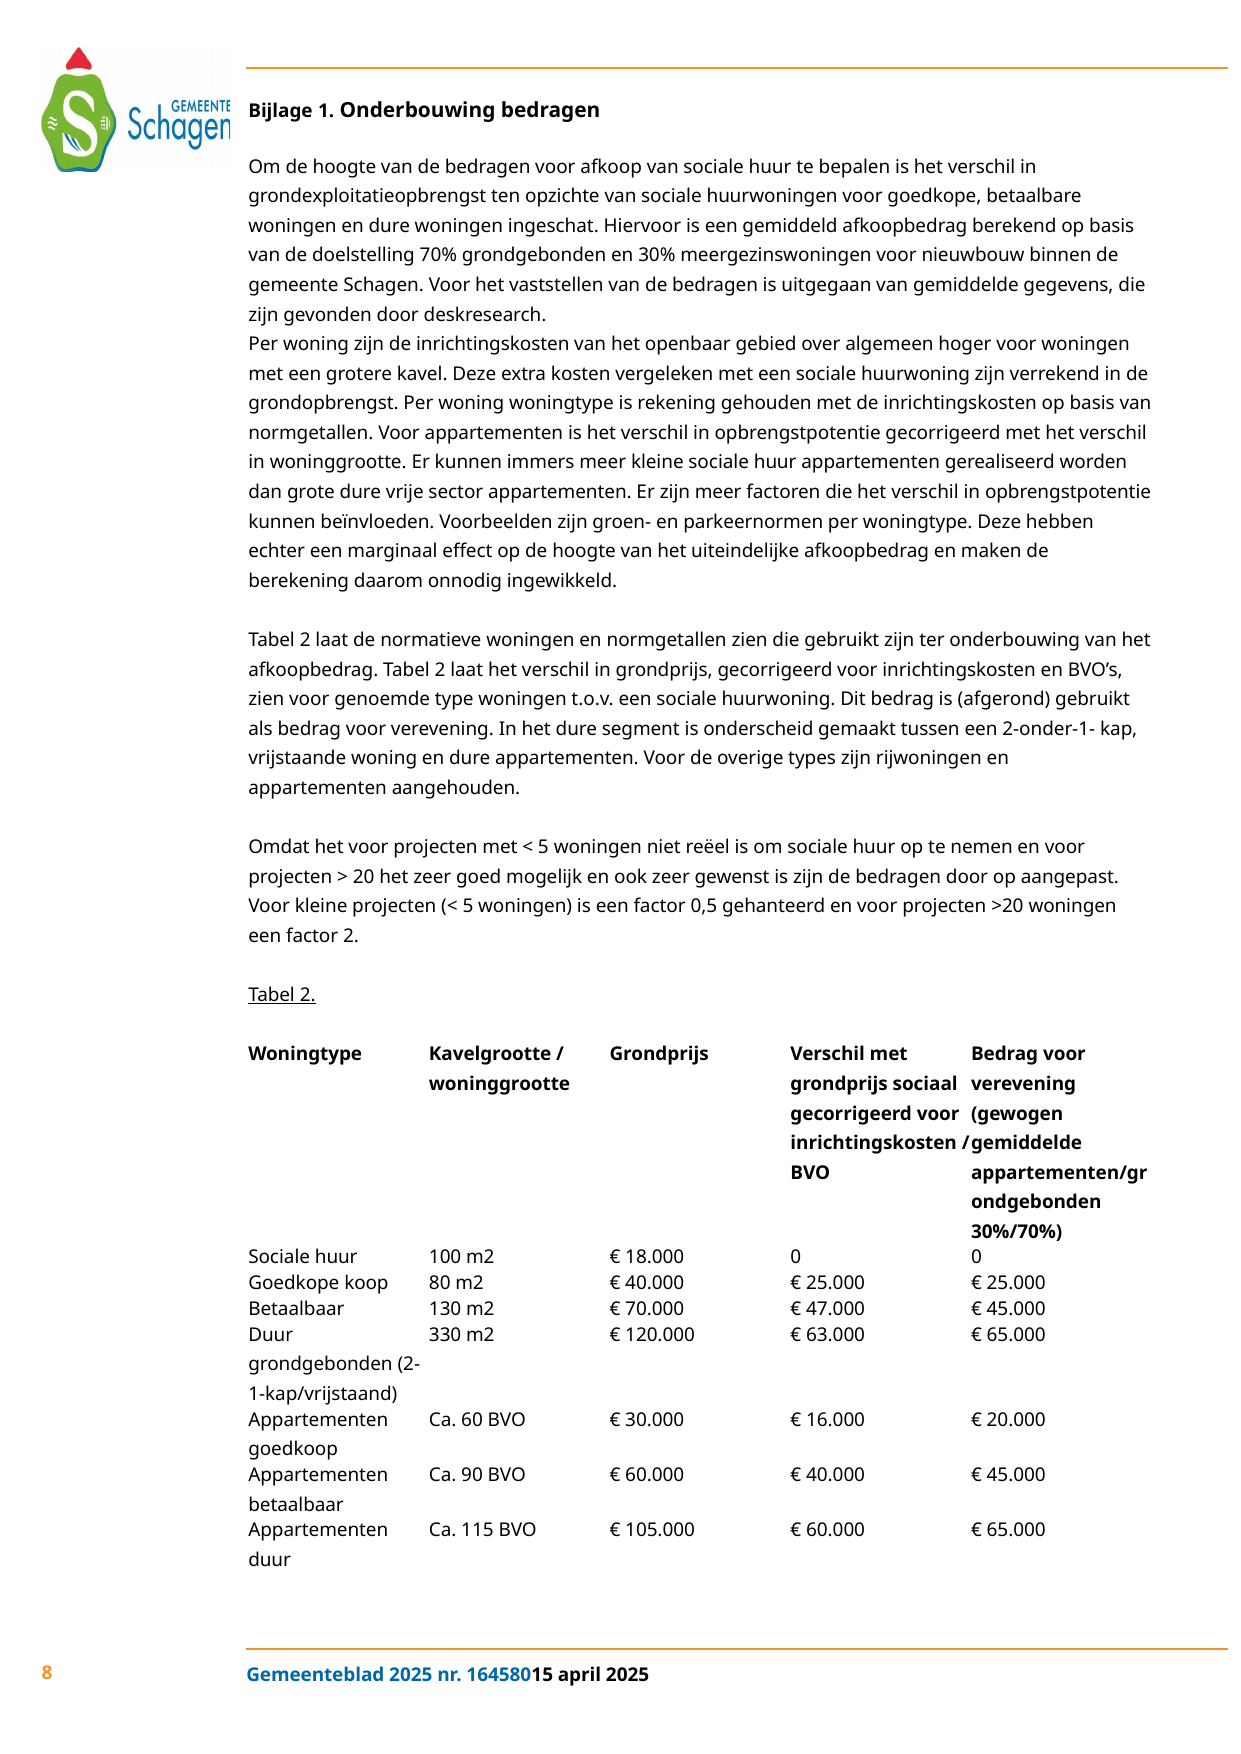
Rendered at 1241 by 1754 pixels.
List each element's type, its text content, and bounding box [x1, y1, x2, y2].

table_cell Appartementen betaalbaar [248, 1461, 429, 1516]
table_cell Ca. 60 BVO [429, 1406, 609, 1461]
table_cell Ca. 90 BVO [429, 1461, 609, 1516]
text Bijlage 1. Onderbouwing bedragen [248, 95, 1152, 123]
table_cell 0 [790, 1244, 971, 1269]
table_cell 80 m2 [429, 1270, 609, 1295]
table_header Verschil met grondprijs sociaal gecorrigeerd voor inrichtingskosten / BVO [790, 1041, 971, 1244]
table_cell € 40.000 [609, 1270, 790, 1295]
table_cell € 45.000 [971, 1295, 1152, 1321]
table_cell € 16.000 [790, 1406, 971, 1461]
table_cell € 47.000 [790, 1295, 971, 1321]
table_cell Ca. 115 BVO [429, 1516, 609, 1572]
table_cell 0 [971, 1244, 1152, 1269]
table_cell Duur grondgebonden (2-1-kap/vrijstaand) [248, 1321, 429, 1406]
table_cell Sociale huur [248, 1244, 429, 1269]
table_cell € 65.000 [971, 1321, 1152, 1406]
table_cell € 60.000 [790, 1516, 971, 1572]
table_cell € 25.000 [790, 1270, 971, 1295]
table_cell € 25.000 [971, 1270, 1152, 1295]
table_cell 330 m2 [429, 1321, 609, 1406]
text Tabel 2. [248, 981, 1152, 1007]
text Tabel 2 laat de normatieve woningen en normgetallen zien die gebruikt zijn ter onderbouwing van het afkoopbedrag. Tabel 2 laat het verschil in grondprijs, gecorrigeerd voor inrichtingskosten en BVO’s, zien voor genoemde type woningen t.o.v. een sociale huurwoning. Dit bedrag is (afgerond) gebruikt als bedrag voor verevening. In het dure segment is onderscheid gemaakt tussen een 2-onder-1- kap, vrijstaande woning en dure appartementen. Voor de overige types zijn rijwoningen en appartementen aangehouden. [248, 626, 1152, 800]
text Per woning zijn de inrichtingskosten van het openbaar gebied over algemeen hoger voor woningen met een grotere kavel. Deze extra kosten vergeleken met een sociale huurwoning zijn verrekend in de grondopbrengst. Per woning woningtype is rekening gehouden met de inrichtingskosten op basis van normgetallen. Voor appartementen is het verschil in opbrengstpotentie gecorrigeerd met het verschil in woninggrootte. Er kunnen immers meer kleine sociale huur appartementen gerealiseerd worden dan grote dure vrije sector appartementen. Er zijn meer factoren die het verschil in opbrengstpotentie kunnen beïnvloeden. Voorbeelden zijn groen- en parkeernormen per woningtype. Deze hebben echter een marginaal effect op de hoogte van het uiteindelijke afkoopbedrag en maken de berekening daarom onnodig ingewikkeld. [248, 330, 1152, 593]
table_cell € 63.000 [790, 1321, 971, 1406]
table_cell € 40.000 [790, 1461, 971, 1516]
table_cell € 60.000 [609, 1461, 790, 1516]
table_header Grondprijs [609, 1041, 790, 1244]
table_cell Appartementen duur [248, 1516, 429, 1572]
table_header Woningtype [248, 1041, 429, 1244]
table_cell 130 m2 [429, 1295, 609, 1321]
table_cell € 70.000 [609, 1295, 790, 1321]
table_cell € 18.000 [609, 1244, 790, 1269]
table_cell € 45.000 [971, 1461, 1152, 1516]
text Omdat het voor projecten met < 5 woningen niet reëel is om sociale huur op te nemen en voor projecten > 20 het zeer goed mogelijk en ook zeer gewenst is zijn de bedragen door op aangepast. Voor kleine projecten (< 5 woningen) is een factor 0,5 gehanteerd en voor projecten >20 woningen een factor 2. [248, 833, 1152, 948]
table_header Kavelgrootte / woninggrootte [429, 1041, 609, 1244]
table_cell Goedkope koop [248, 1270, 429, 1295]
table_cell 100 m2 [429, 1244, 609, 1269]
picture [41, 47, 231, 172]
text Om de hoogte van de bedragen voor afkoop van sociale huur te bepalen is het verschil in grondexploitatieopbrengst ten opzichte van sociale huurwoningen voor goedkope, betaalbare woningen en dure woningen ingeschat. Hiervoor is een gemiddeld afkoopbedrag berekend op basis van de doelstelling 70% grondgebonden en 30% meergezinswoningen voor nieuwbouw binnen de gemeente Schagen. Voor het vaststellen van de bedragen is uitgegaan van gemiddelde gegevens, die zijn gevonden door deskresearch. [248, 153, 1152, 327]
table_cell € 120.000 [609, 1321, 790, 1406]
table_cell € 30.000 [609, 1406, 790, 1461]
table_cell Appartementen goedkoop [248, 1406, 429, 1461]
table_header Bedrag voor verevening (gewogen gemiddelde appartementen/grondgebonden 30%/70%) [971, 1041, 1152, 1244]
table_cell € 65.000 [971, 1516, 1152, 1572]
table_cell € 105.000 [609, 1516, 790, 1572]
table_cell Betaalbaar [248, 1295, 429, 1321]
table_cell € 20.000 [971, 1406, 1152, 1461]
